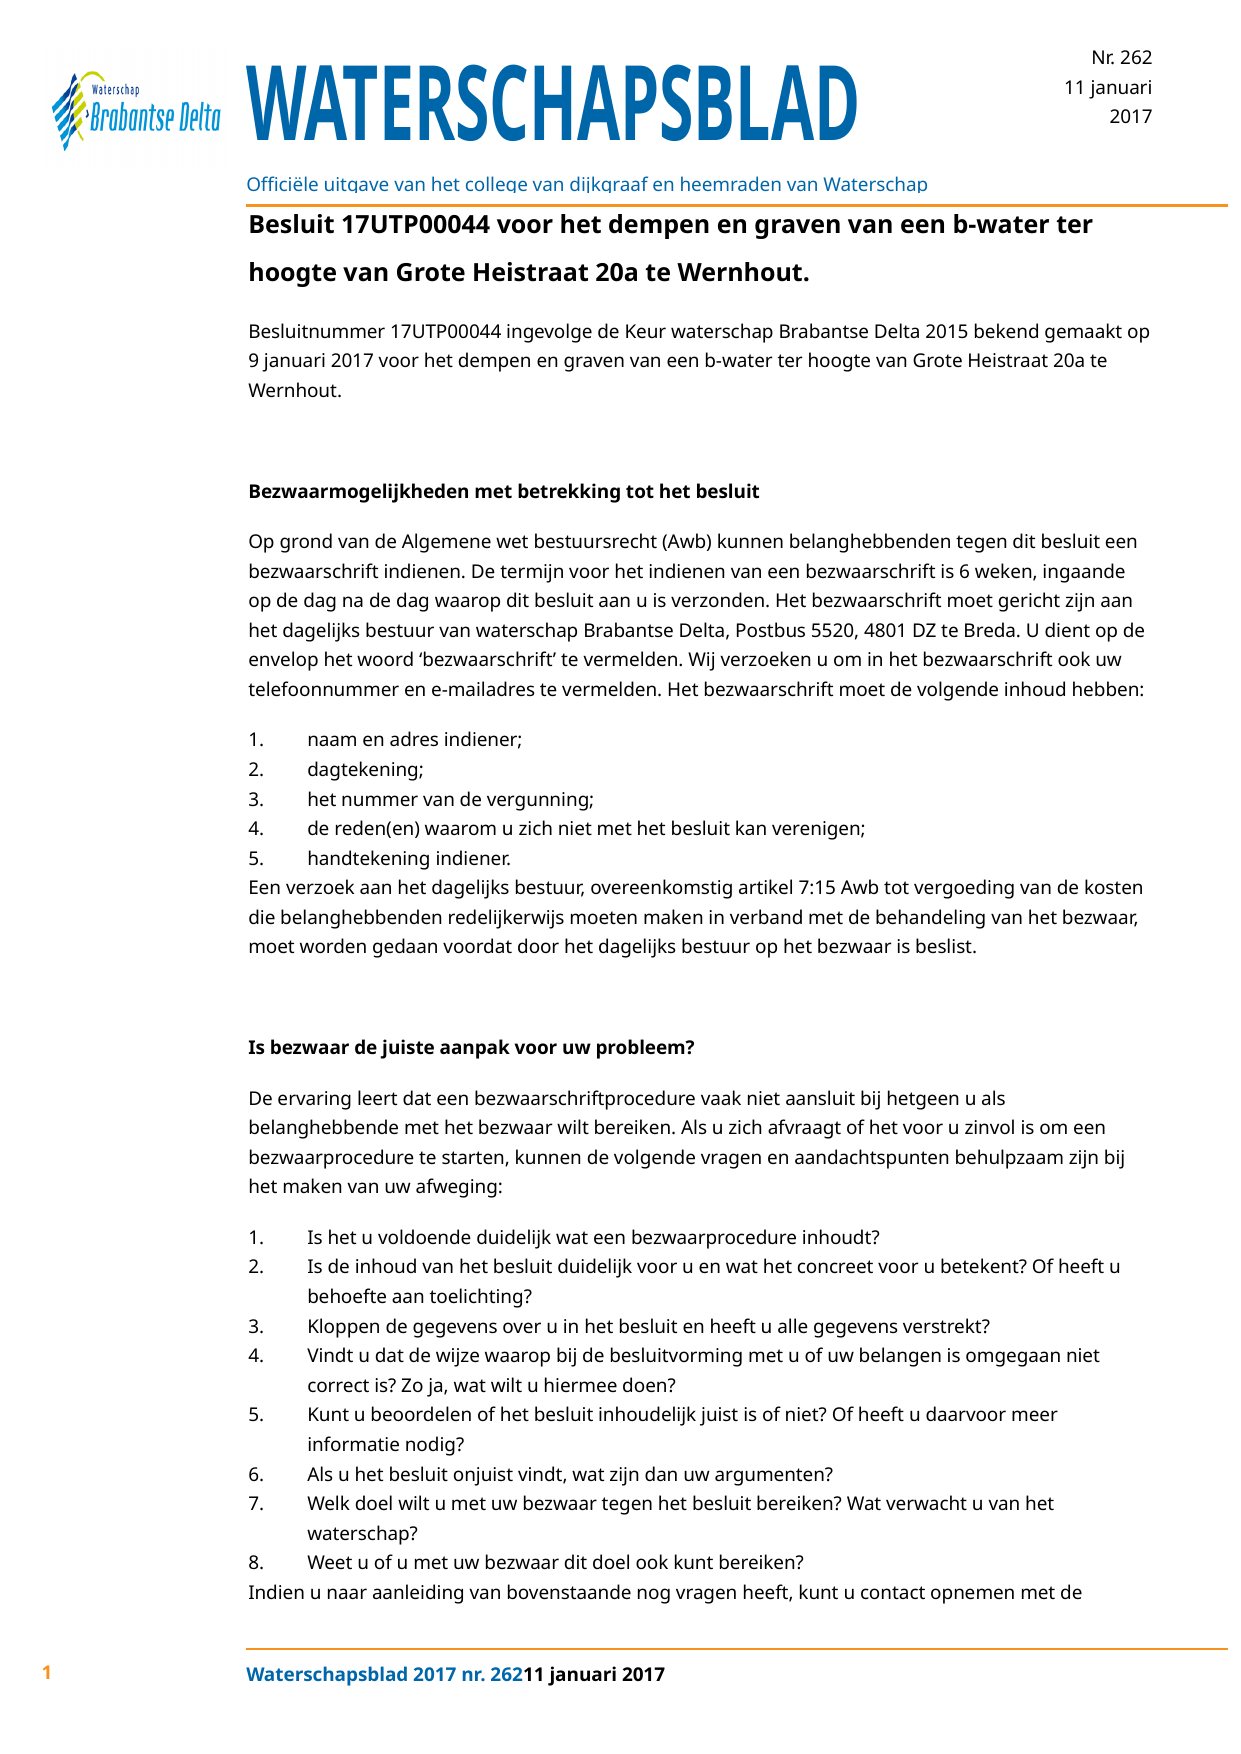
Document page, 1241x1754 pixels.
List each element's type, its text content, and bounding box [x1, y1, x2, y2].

list dagtekening; [248, 756, 1152, 782]
text Indien u naar aanleiding van bovenstaande nog vragen heeft, kunt u contact opnemen met de [248, 1579, 1152, 1605]
list naam en adres indiener; [248, 727, 1152, 752]
text Is bezwaar de juiste aanpak voor uw probleem? [248, 1034, 1152, 1060]
list Als u het besluit onjuist vindt, wat zijn dan uw argumenten? [248, 1461, 1152, 1487]
list handtekening indiener. [248, 845, 1152, 871]
list de reden(en) waarom u zich niet met het besluit kan verenigen; [248, 815, 1152, 841]
text De ervaring leert dat een bezwaarschriftprocedure vaak niet aansluit bij hetgeen u als belanghebbende met het bezwaar wilt bereiken. Als u zich afvraagt of het voor u zinvol is om een bezwaarprocedure te starten, kunnen de volgende vragen en aandachtspunten behulpzaam zijn bij het maken van uw afweging: [248, 1085, 1152, 1199]
text Een verzoek aan het dagelijks bestuur, overeenkomstig artikel 7:15 Awb tot vergoeding van de kosten die belanghebbenden redelijkerwijs moeten maken in verband met de behandeling van het bezwaar, moet worden gedaan voordat door het dagelijks bestuur op het bezwaar is beslist. [248, 874, 1152, 959]
text Besluitnummer 17UTP00044 ingevolge de Keur waterschap Brabantse Delta 2015 bekend gemaakt op 9 januari 2017 voor het dempen en graven van een b-water ter hoogte van Grote Heistraat 20a te Wernhout. [248, 318, 1152, 403]
picture [41, 47, 231, 172]
text Besluit 17UTP00044 voor het dempen en graven van een b-water ter hoogte van Grote Heistraat 20a te Wernhout. [248, 207, 1152, 288]
list Kunt u beoordelen of het besluit inhoudelijk juist is of niet? Of heeft u daarvoor meer informatie nodig? [248, 1402, 1152, 1457]
list Vindt u dat de wijze waarop bij de besluitvorming met u of uw belangen is omgegaan niet correct is? Zo ja, wat wilt u hiermee doen? [248, 1342, 1152, 1398]
text Op grond van de Algemene wet bestuursrecht (Awb) kunnen belanghebbenden tegen dit besluit een bezwaarschrift indienen. De termijn voor het indienen van een bezwaarschrift is 6 weken, ingaande op de dag na de dag waarop dit besluit aan u is verzonden. Het bezwaarschrift moet gericht zijn aan het dagelijks bestuur van waterschap Brabantse Delta, Postbus 5520, 4801 DZ te Breda. U dient op de envelop het woord ‘bezwaarschrift’ te vermelden. Wij verzoeken u om in het bezwaarschrift ook uw telefoonnummer en e‑mailadres te vermelden. Het bezwaarschrift moet de volgende inhoud hebben: [248, 528, 1152, 702]
list Is de inhoud van het besluit duidelijk voor u en wat het concreet voor u betekent? Of heeft u behoefte aan toelichting? [248, 1254, 1152, 1309]
list Is het u voldoende duidelijk wat een bezwaarprocedure inhoudt? [248, 1224, 1152, 1250]
list Welk doel wilt u met uw bezwaar tegen het besluit bereiken? Wat verwacht u van het waterschap? [248, 1490, 1152, 1546]
list Weet u of u met uw bezwaar dit doel ook kunt bereiken? [248, 1549, 1152, 1575]
list Kloppen de gegevens over u in het besluit en heeft u alle gegevens verstrekt? [248, 1313, 1152, 1339]
list het nummer van de vergunning; [248, 786, 1152, 812]
text Bezwaarmogelijkheden met betrekking tot het besluit [248, 478, 1152, 504]
